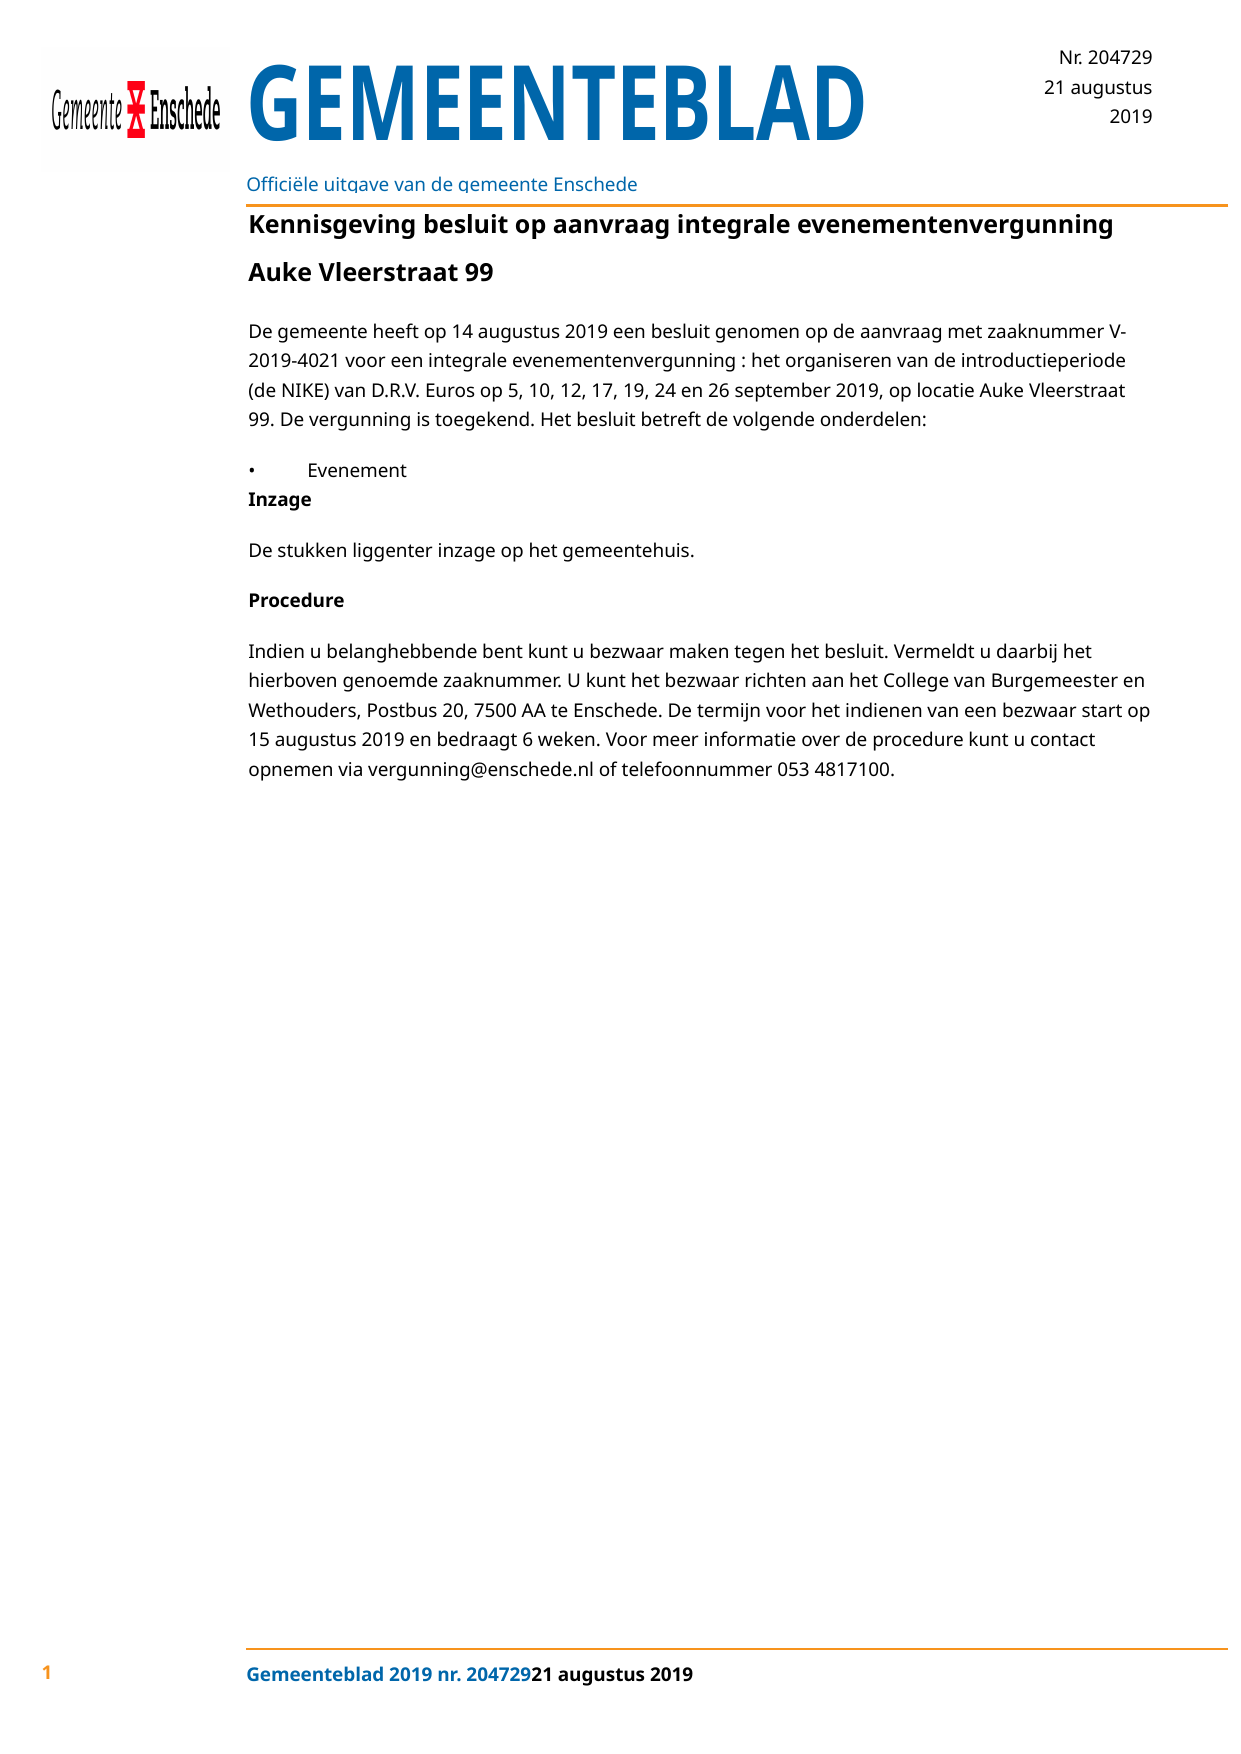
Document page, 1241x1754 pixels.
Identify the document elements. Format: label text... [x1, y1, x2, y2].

text De gemeente heeft op 14 augustus 2019 een besluit genomen op de aanvraag met zaaknummer V-2019-4021 voor een integrale evenementenvergunning : het organiseren van de introductieperiode (de NIKE) van D.R.V. Euros op 5, 10, 12, 17, 19, 24 en 26 september 2019, op locatie Auke Vleerstraat 99. De vergunning is toegekend. Het besluit betreft de volgende onderdelen: [248, 318, 1152, 432]
text De stukken liggenter inzage op het gemeentehuis. [248, 537, 1152, 563]
text Procedure [248, 587, 1152, 613]
text Inzage [248, 487, 1152, 512]
list Evenement [248, 457, 1152, 483]
text Indien u belanghebbende bent kunt u bezwaar maken tegen het besluit. Vermeldt u daarbij het hierboven genoemde zaaknummer. U kunt het bezwaar richten aan het College van Burgemees­ter en Wethouders, Postbus 20, 7500 AA te Enschede. De termijn voor het indienen van een bezwaar start op 15 augustus 2019 en bedraagt 6 weken. Voor meer informatie over de procedure kunt u contact opnemen via vergunning@enschede.nl of telefoonnummer 053 4817100. [248, 638, 1152, 782]
text Kennisgeving besluit op aanvraag integrale evenementenvergunning Auke Vleerstraat 99 [248, 207, 1152, 288]
picture [41, 47, 231, 172]
